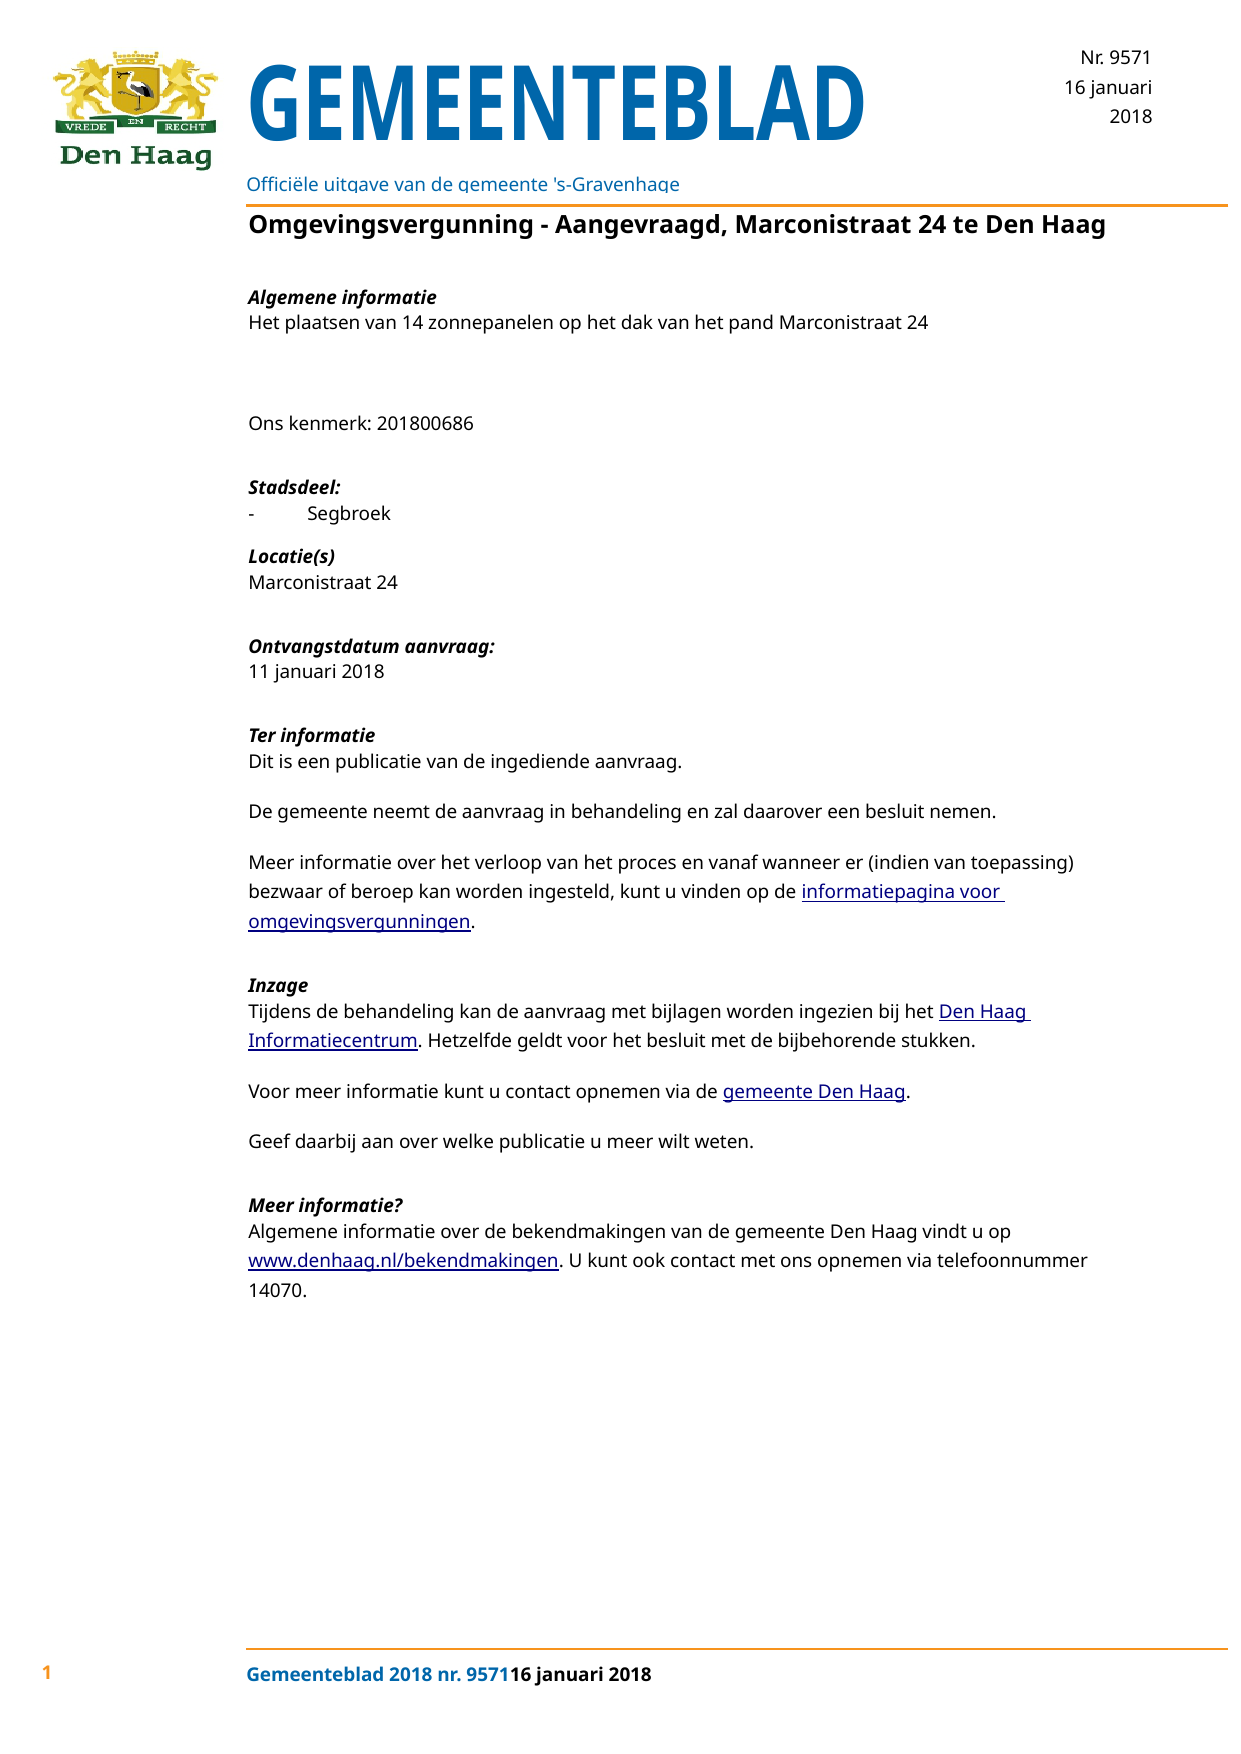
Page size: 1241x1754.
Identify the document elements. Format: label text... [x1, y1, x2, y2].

text Ontvangstdatum aanvraag: [248, 633, 1152, 659]
text Meer informatie over het verloop van het proces en vanaf wanneer er (indien van toepassing) bezwaar of beroep kan worden ingesteld, kunt u vinden op de informatiepagina voor omgevingsvergunningen. [248, 849, 1152, 934]
text De gemeente neemt de aanvraag in behandeling en zal daarover een besluit nemen. [248, 799, 1152, 824]
text Ons kenmerk: 201800686 [248, 410, 1152, 436]
text Locatie(s) [248, 543, 1152, 569]
text 11 januari 2018 [248, 659, 1152, 684]
text Inzage [248, 972, 1152, 998]
text Het plaatsen van 14 zonnepanelen op het dak van het pand Marconistraat 24 [248, 309, 1152, 335]
text Marconistraat 24 [248, 569, 1152, 595]
text Omgevingsvergunning - Aangevraagd, Marconistraat 24 te Den Haag [248, 207, 1152, 241]
text Voor meer informatie kunt u contact opnemen via de gemeente Den Haag. [248, 1078, 1152, 1104]
text Geef daarbij aan over welke publicatie u meer wilt weten. [248, 1128, 1152, 1154]
list Segbroek [248, 500, 1152, 526]
text Tijdens de behandeling kan de aanvraag met bijlagen worden ingezien bij het Den Haag Informatiecentrum. Hetzelfde geldt voor het besluit met de bijbehorende stukken. [248, 998, 1152, 1053]
text Algemene informatie [248, 284, 1152, 309]
text Meer informatie? [248, 1192, 1152, 1218]
picture [41, 47, 231, 172]
text Dit is een publicatie van de ingediende aanvraag. [248, 748, 1152, 774]
text Ter informatie [248, 723, 1152, 748]
text Algemene informatie over de bekendmakingen van de gemeente Den Haag vindt u op www.denhaag.nl/bekendmakingen. U kunt ook contact met ons opnemen via telefoonnummer 14070. [248, 1218, 1152, 1303]
text Stadsdeel: [248, 474, 1152, 500]
